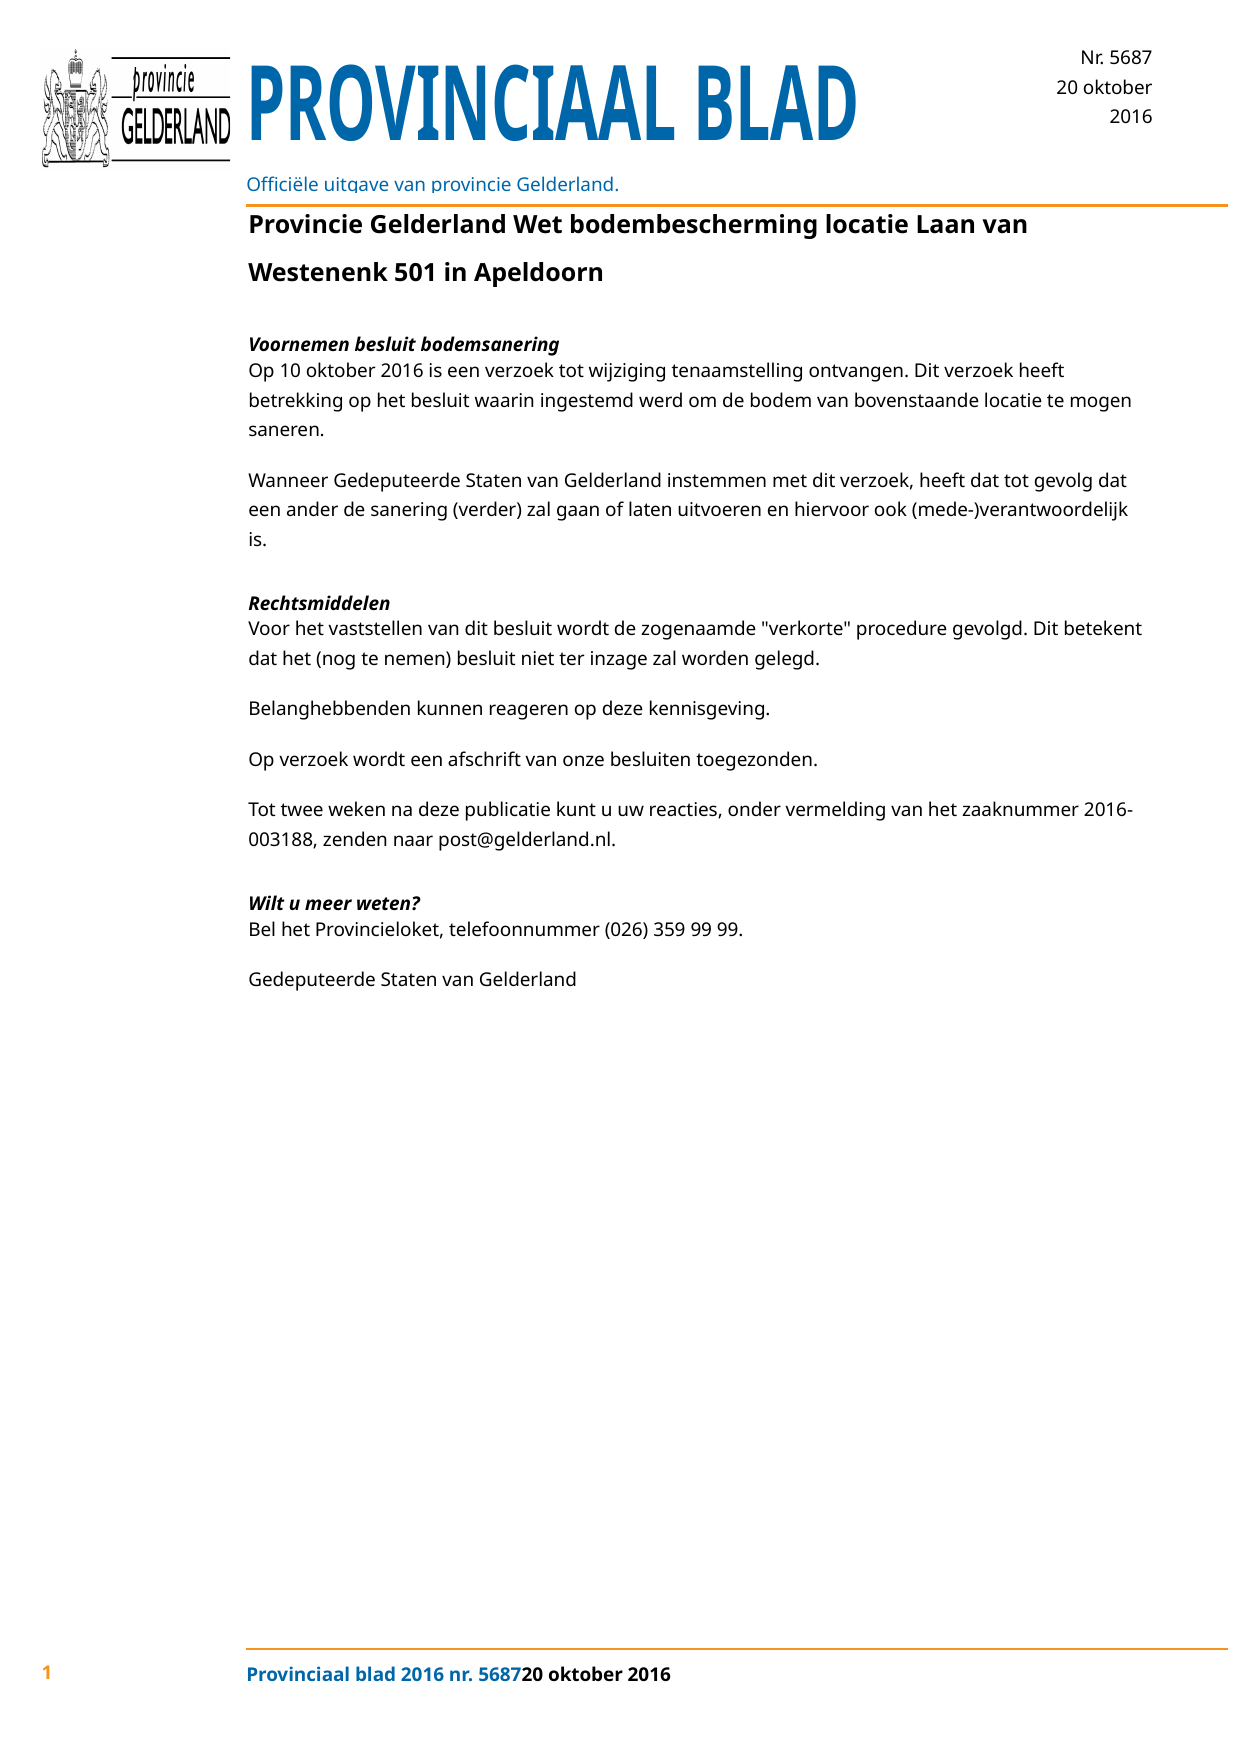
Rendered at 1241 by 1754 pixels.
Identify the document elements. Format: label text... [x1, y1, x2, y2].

text Provincie Gelderland Wet bodembescherming locatie Laan van Westenenk 501 in Apeldoorn [248, 207, 1152, 288]
text Voornemen besluit bodemsanering [248, 331, 1152, 357]
text Op verzoek wordt een afschrift van onze besluiten toegezonden. [248, 746, 1152, 772]
text Tot twee weken na deze publicatie kunt u uw reacties, onder vermelding van het zaaknummer 2016-003188, zenden naar post@gelderland.nl. [248, 796, 1152, 852]
picture [41, 47, 231, 172]
text Wilt u meer weten? [248, 890, 1152, 916]
text Op 10 oktober 2016 is een verzoek tot wijziging tenaamstelling ontvangen. Dit verzoek heeft betrekking op het besluit waarin ingestemd werd om de bodem van bovenstaande locatie te mogen saneren. [248, 357, 1152, 442]
text Gedeputeerde Staten van Gelderland [248, 966, 1152, 992]
text Belanghebbenden kunnen reageren op deze kennisgeving. [248, 696, 1152, 721]
text Wanneer Gedeputeerde Staten van Gelderland instemmen met dit verzoek, heeft dat tot gevolg dat een ander de sanering (verder) zal gaan of laten uitvoeren en hiervoor ook (mede-)verantwoordelijk is. [248, 467, 1152, 552]
text Voor het vaststellen van dit besluit wordt de zogenaamde "verkorte" procedure gevolgd. Dit betekent dat het (nog te nemen) besluit niet ter inzage zal worden gelegd. [248, 616, 1152, 671]
text Rechtsmiddelen [248, 590, 1152, 616]
text Bel het Provincieloket, telefoonnummer (026) 359 99 99. [248, 916, 1152, 941]
